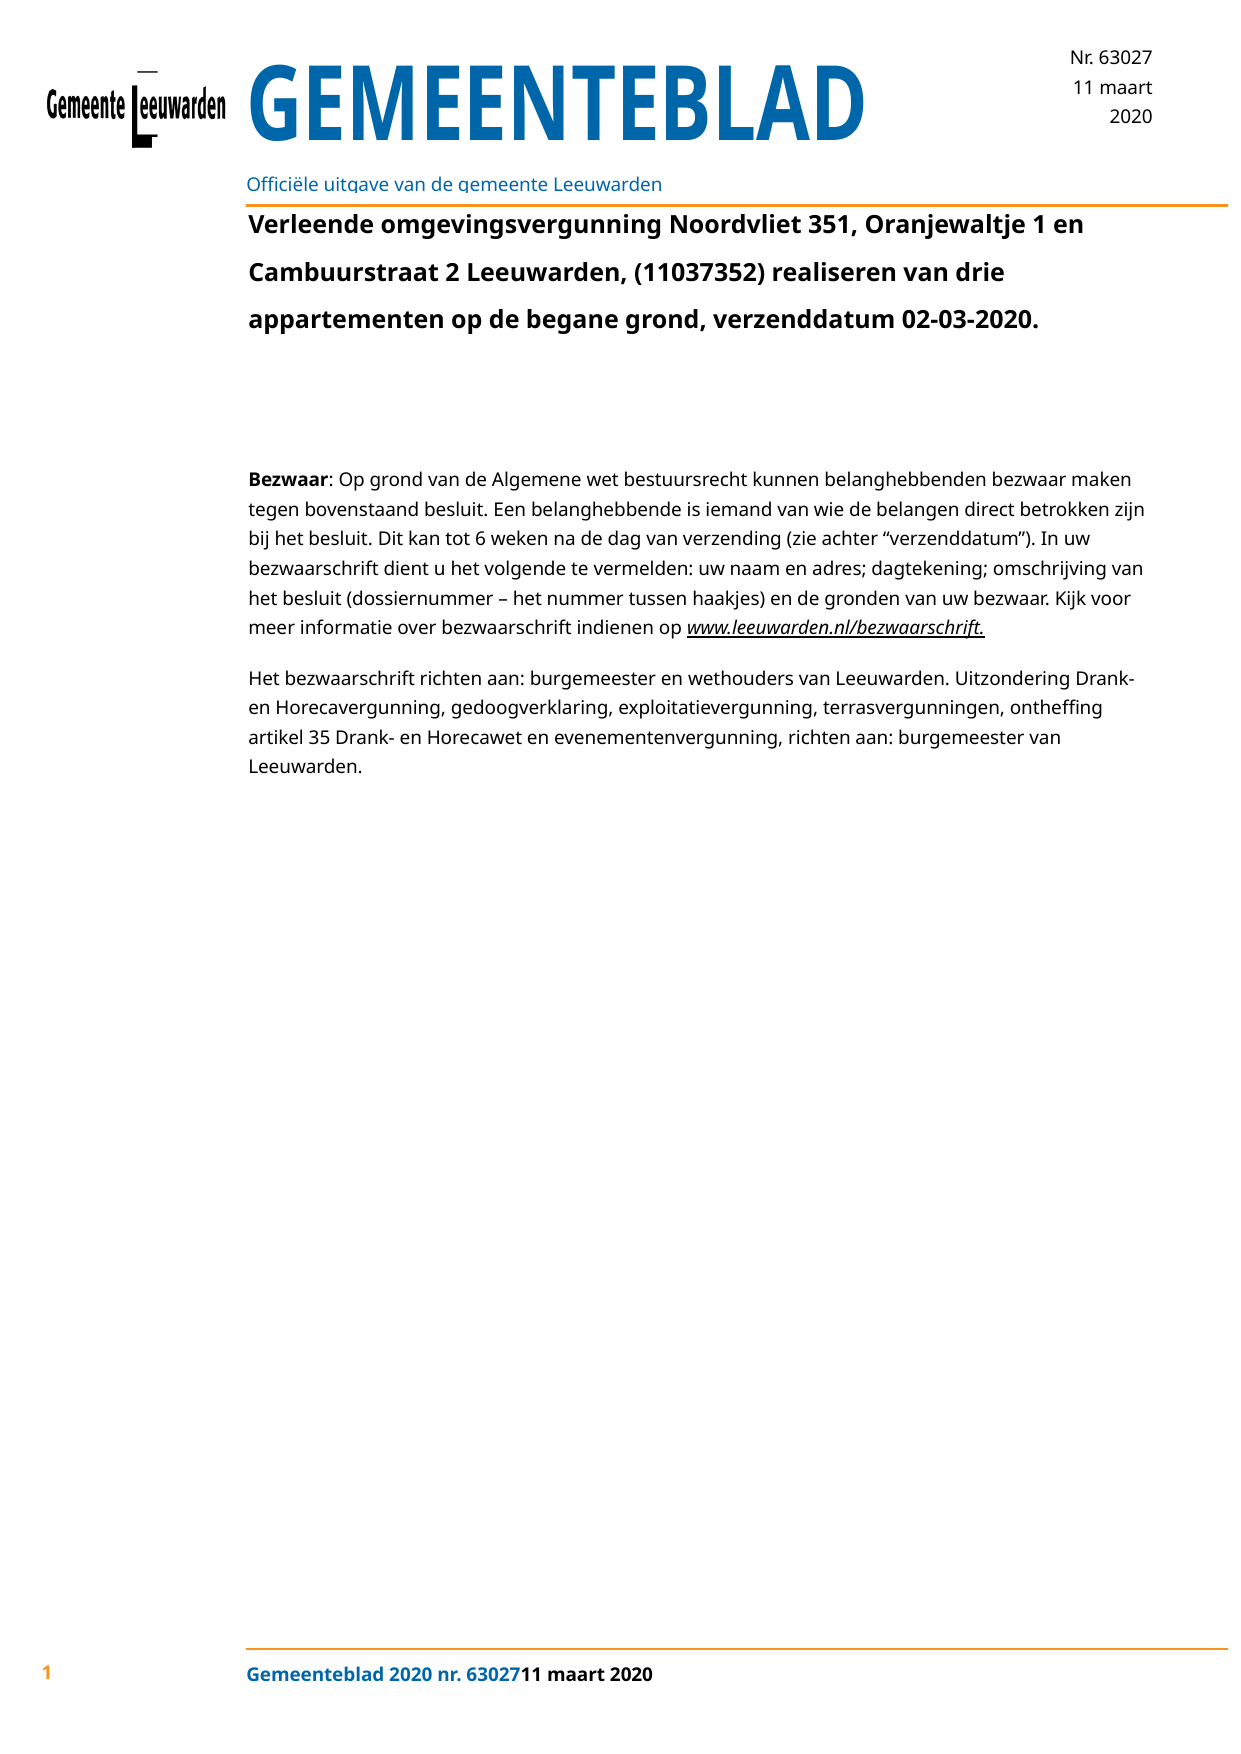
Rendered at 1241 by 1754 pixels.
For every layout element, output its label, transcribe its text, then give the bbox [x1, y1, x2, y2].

picture [41, 47, 231, 172]
text Verleende omgevingsvergunning Noordvliet 351, Oranjewaltje 1 en Cambuurstraat 2 Leeuwarden, (11037352) realiseren van drie appartementen op de begane grond, verzenddatum 02-03-2020. [248, 207, 1152, 336]
text Bezwaar: Op grond van de Algemene wet bestuursrecht kunnen belanghebbenden bezwaar maken tegen bovenstaand besluit. Een belanghebbende is iemand van wie de belangen direct betrokken zijn bij het besluit. Dit kan tot 6 weken na de dag van verzending (zie achter “verzenddatum”). In uw bezwaarschrift dient u het volgende te vermelden: uw naam en adres; dagtekening; omschrijving van het besluit (dossiernummer – het nummer tussen haakjes) en de gronden van uw bezwaar. Kijk voor meer informatie over bezwaarschrift indienen op www.leeuwarden.nl/bezwaarschrift. [248, 466, 1152, 640]
text Het bezwaarschrift richten aan: burgemeester en wethouders van Leeuwarden. Uitzondering Drank- en Horecavergunning, gedoogverklaring, exploitatievergunning, terrasvergunningen, ontheffing artikel 35 Drank- en Horecawet en evenementenvergunning, richten aan: burgemeester van Leeuwarden. [248, 665, 1152, 779]
